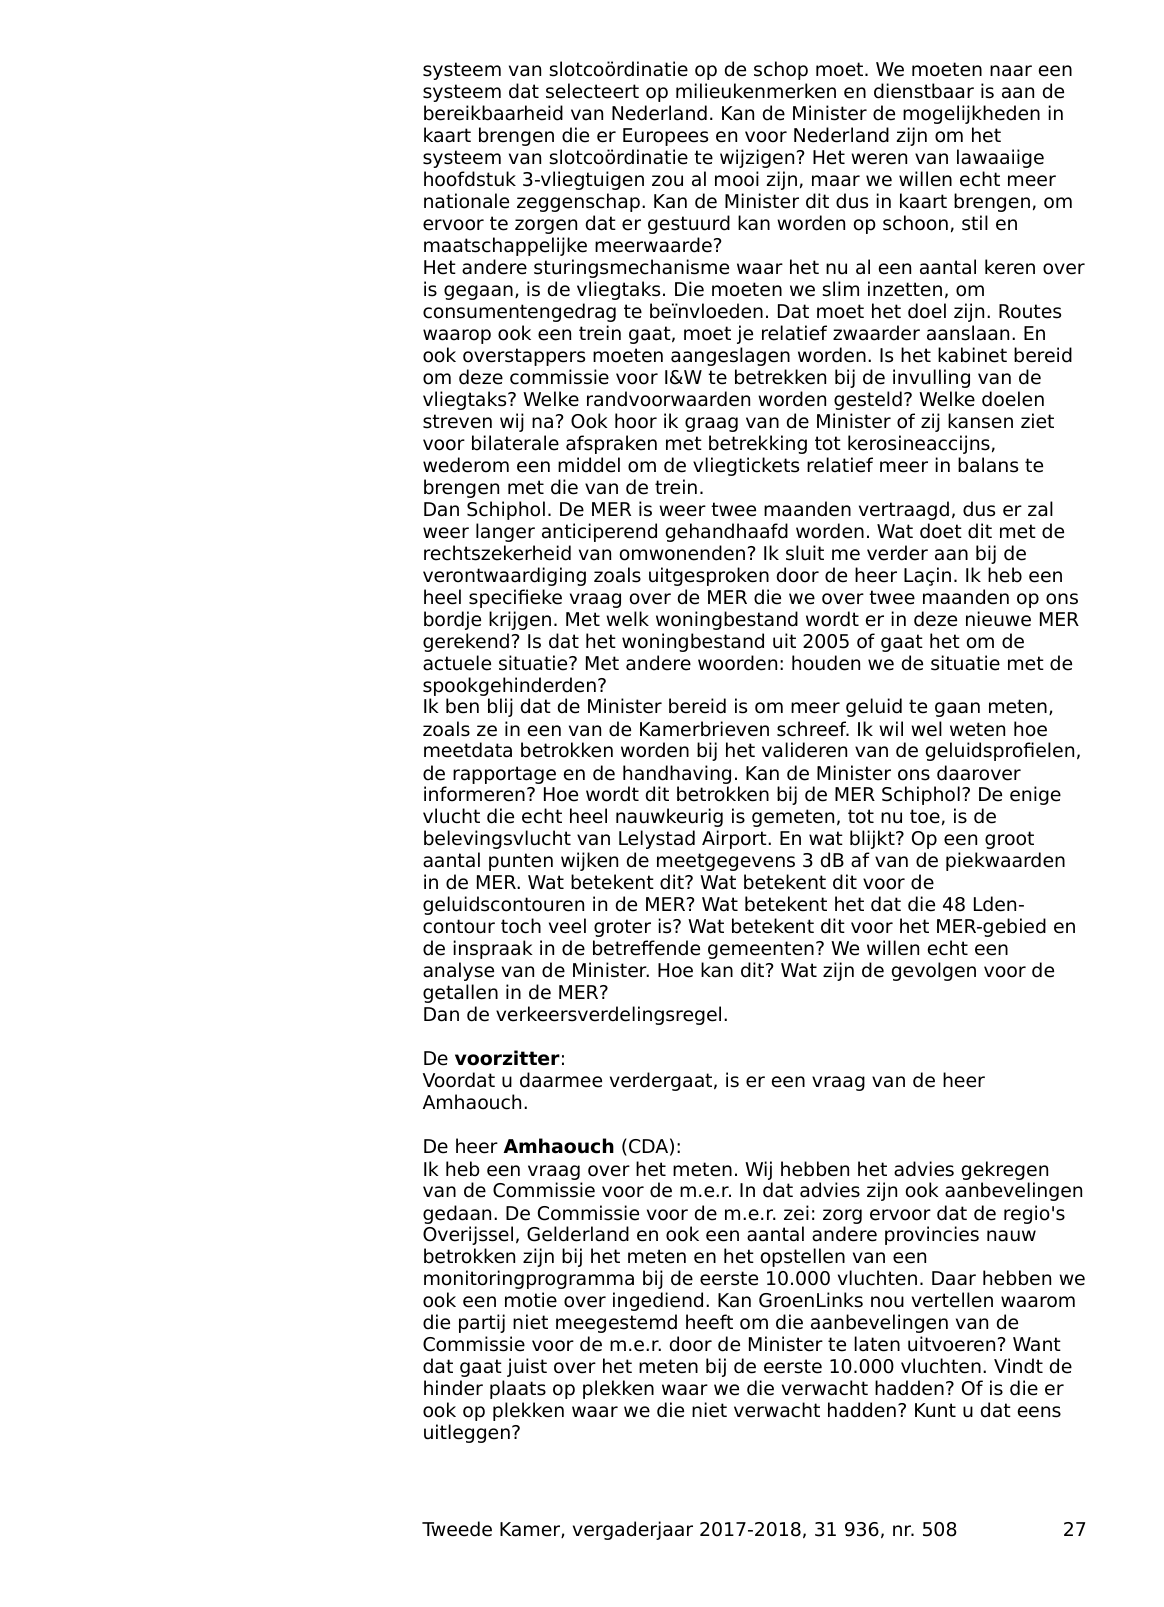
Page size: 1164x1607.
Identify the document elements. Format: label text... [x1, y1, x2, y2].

text Ik ben blij dat de Minister bereid is om meer geluid te gaan meten, zoals ze in een van de Kamerbrieven schreef. Ik wil wel weten hoe meetdata betrokken worden bij het valideren van de geluidsprofielen, de rapportage en de handhaving. Kan de Minister ons daarover informeren? Hoe wordt dit betrokken bij de MER Schiphol? De enige vlucht die echt heel nauwkeurig is gemeten, tot nu toe, is de belevingsvlucht van Lelystad Airport. En wat blijkt? Op een groot aantal punten wijken de meetgegevens 3 dB af van de piekwaarden in de MER. Wat betekent dit? Wat betekent dit voor de geluidscontouren in de MER? Wat betekent het dat die 48 Lden-contour toch veel groter is? Wat betekent dit voor het MER-gebied en de inspraak in de betreffende gemeenten? We willen echt een analyse van de Minister. Hoe kan dit? Wat zijn de gevolgen voor de getallen in de MER? [422, 696, 1087, 1004]
text Het andere sturingsmechanisme waar het nu al een aantal keren over is gegaan, is de vliegtaks. Die moeten we slim inzetten, om consumentengedrag te beïnvloeden. Dat moet het doel zijn. Routes waarop ook een trein gaat, moet je relatief zwaarder aanslaan. En ook overstappers moeten aangeslagen worden. Is het kabinet bereid om deze commissie voor I&W te betrekken bij de invulling van de vliegtaks? Welke randvoorwaarden worden gesteld? Welke doelen streven wij na? Ook hoor ik graag van de Minister of zij kansen ziet voor bilaterale afspraken met betrekking tot kerosineaccijns, wederom een middel om de vliegtickets relatief meer in balans te brengen met die van de trein. [422, 257, 1087, 499]
text Dan de verkeersverdelingsregel. [422, 1004, 1087, 1026]
text De heer Amhaouch (CDA): [422, 1136, 1087, 1158]
text Dan Schiphol. De MER is weer twee maanden vertraagd, dus er zal weer langer anticiperend gehandhaafd worden. Wat doet dit met de rechtszekerheid van omwonenden? Ik sluit me verder aan bij de verontwaardiging zoals uitgesproken door de heer Laçin. Ik heb een heel specifieke vraag over de MER die we over twee maanden op ons bordje krijgen. Met welk woningbestand wordt er in deze nieuwe MER gerekend? Is dat het woningbestand uit 2005 of gaat het om de actuele situatie? Met andere woorden: houden we de situatie met de spookgehinderden? [422, 499, 1087, 696]
text systeem van slotcoördinatie op de schop moet. We moeten naar een systeem dat selecteert op milieukenmerken en dienstbaar is aan de bereikbaarheid van Nederland. Kan de Minister de mogelijkheden in kaart brengen die er Europees en voor Nederland zijn om het systeem van slotcoördinatie te wijzigen? Het weren van lawaaiige hoofdstuk 3-vliegtuigen zou al mooi zijn, maar we willen echt meer nationale zeggenschap. Kan de Minister dit dus in kaart brengen, om ervoor te zorgen dat er gestuurd kan worden op schoon, stil en maatschappelijke meerwaarde? [422, 59, 1087, 257]
text Voordat u daarmee verdergaat, is er een vraag van de heer Amhaouch. [422, 1070, 1087, 1114]
text Ik heb een vraag over het meten. Wij hebben het advies gekregen van de Commissie voor de m.e.r. In dat advies zijn ook aanbevelingen gedaan. De Commissie voor de m.e.r. zei: zorg ervoor dat de regio's Overijssel, Gelderland en ook een aantal andere provincies nauw betrokken zijn bij het meten en het opstellen van een monitoringprogramma bij de eerste 10.000 vluchten. Daar hebben we ook een motie over ingediend. Kan GroenLinks nou vertellen waarom die partij niet meegestemd heeft om die aanbevelingen van de Commissie voor de m.e.r. door de Minister te laten uitvoeren? Want dat gaat juist over het meten bij de eerste 10.000 vluchten. Vindt de hinder plaats op plekken waar we die verwacht hadden? Of is die er ook op plekken waar we die niet verwacht hadden? Kunt u dat eens uitleggen? [422, 1158, 1087, 1444]
text De voorzitter: [422, 1048, 1087, 1070]
